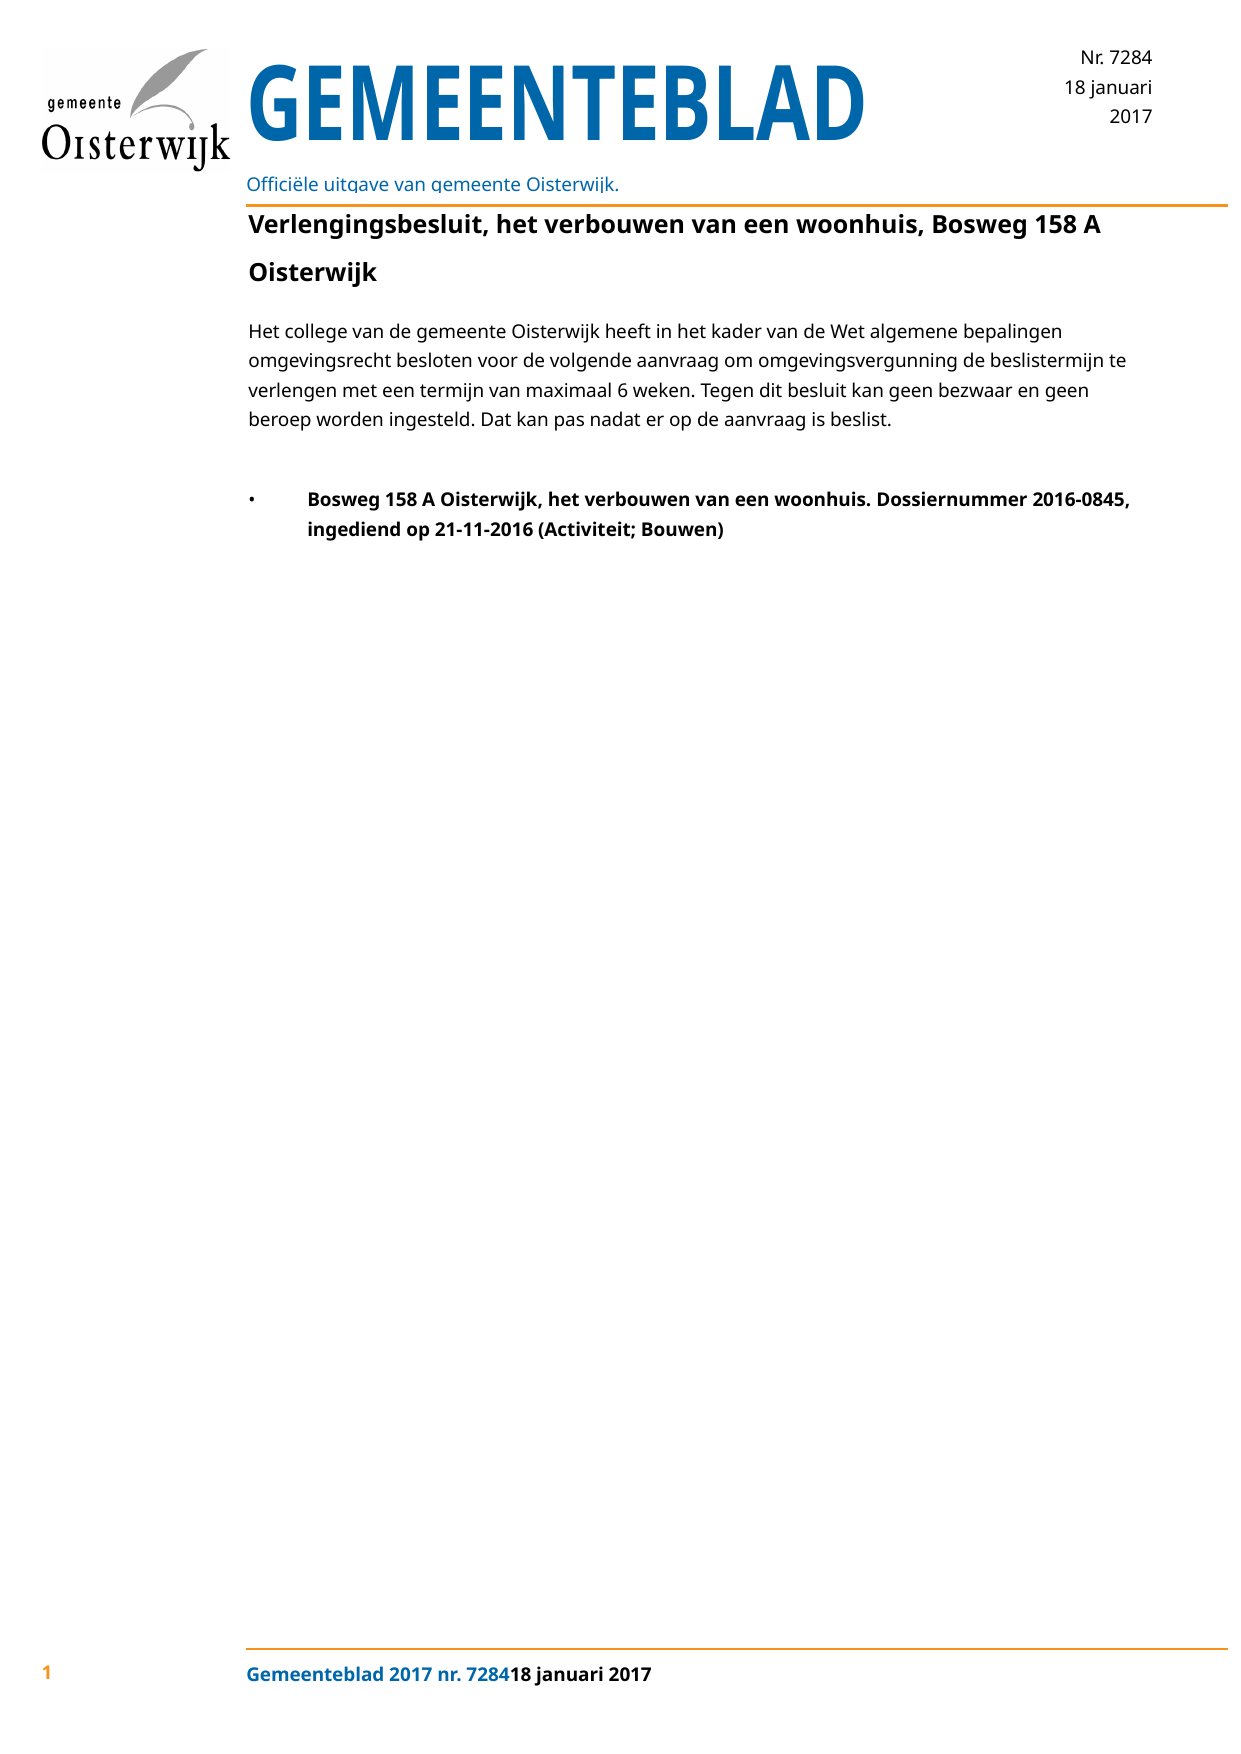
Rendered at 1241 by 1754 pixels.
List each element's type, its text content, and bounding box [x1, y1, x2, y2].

list Bosweg 158 A Oisterwijk, het verbouwen van een woonhuis. Dossiernummer 2016-0845, ingediend op 21-11-2016 (Activiteit; Bouwen) [248, 487, 1152, 542]
picture [41, 47, 231, 172]
text Het college van de gemeente Oisterwijk heeft in het kader van de Wet algemene bepalingen omgevingsrecht besloten voor de volgende aanvraag om omgevingsvergunning de beslistermijn te verlengen met een termijn van maximaal 6 weken. Tegen dit besluit kan geen bezwaar en geen beroep worden ingesteld. Dat kan pas nadat er op de aanvraag is beslist. [248, 318, 1152, 432]
text Verlengingsbesluit, het verbouwen van een woonhuis, Bosweg 158 A Oisterwijk [248, 207, 1152, 288]
